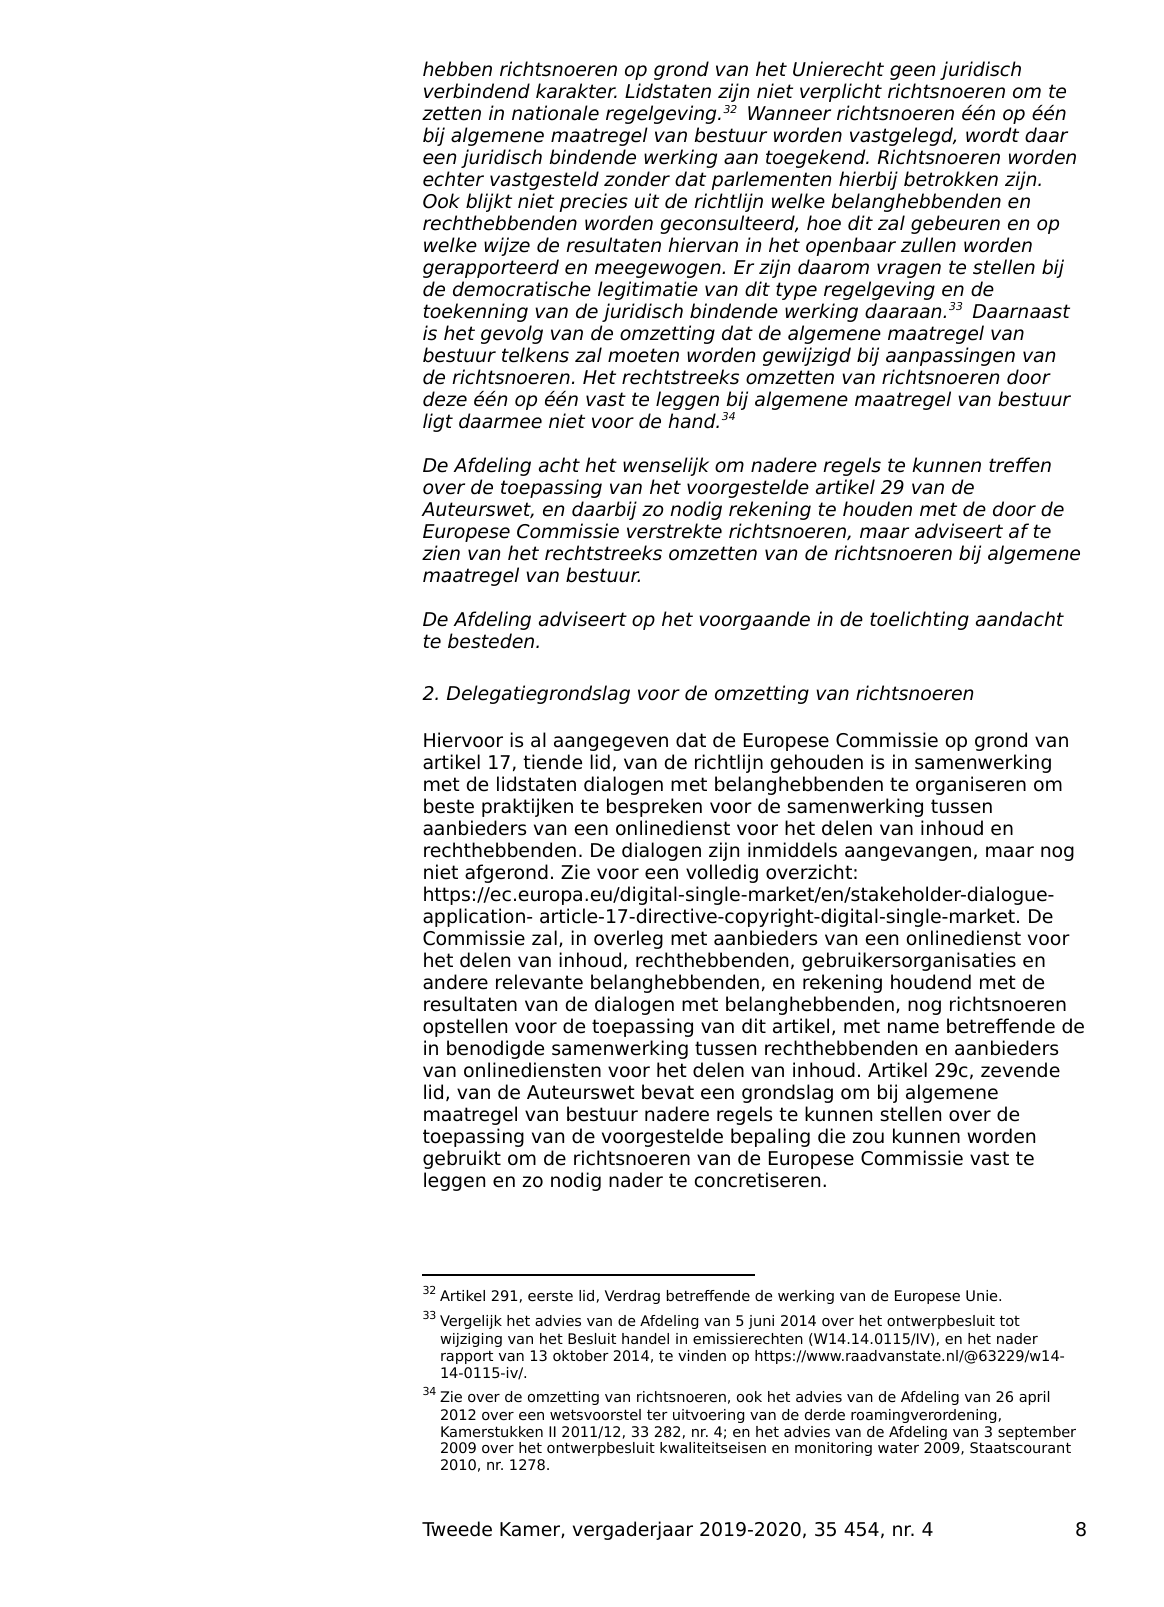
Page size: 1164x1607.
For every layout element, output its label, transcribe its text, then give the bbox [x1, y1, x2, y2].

text De Afdeling acht het wenselijk om nadere regels te kunnen treffen over de toepassing van het voorgestelde artikel 29 van de Auteurswet, en daarbij zo nodig rekening te houden met de door de Europese Commissie verstrekte richtsnoeren, maar adviseert af te zien van het rechtstreeks omzetten van de richtsnoeren bij algemene maatregel van bestuur. [422, 455, 1087, 587]
text Zie over de omzetting van richtsnoeren, ook het advies van de Afdeling van 26 april 2012 over een wetsvoorstel ter uitvoering van de derde roamingverordening, Kamerstukken II 2011/12, 33 282, nr. 4; en het advies van de Afdeling van 3 september 2009 over het ontwerpbesluit kwaliteitseisen en monitoring water 2009, Staatscourant 2010, nr. 1278. [422, 1385, 1087, 1474]
subtitle 2. Delegatiegrondslag voor de omzetting van richtsnoeren [422, 683, 1087, 705]
text Vergelijk het advies van de Afdeling van 5 juni 2014 over het ontwerpbesluit tot wijziging van het Besluit handel in emissierechten (W14.14.0115/IV), en het nader rapport van 13 oktober 2014, te vinden op https://www.raadvanstate.nl/@63229/w14-14-0115-iv/. [422, 1309, 1087, 1382]
text De Afdeling adviseert op het voorgaande in de toelichting aandacht te besteden. [422, 609, 1087, 653]
text Artikel 291, eerste lid, Verdrag betreffende de werking van de Europese Unie. [422, 1284, 1087, 1306]
text hebben richtsnoeren op grond van het Unierecht geen juridisch verbindend karakter. Lidstaten zijn niet verplicht richtsnoeren om te zetten in nationale regelgeving. Wanneer richtsnoeren één op één bij algemene maatregel van bestuur worden vastgelegd, wordt daar een juridisch bindende werking aan toegekend. Richtsnoeren worden echter vastgesteld zonder dat parlementen hierbij betrokken zijn. Ook blijkt niet precies uit de richtlijn welke belanghebbenden en rechthebbenden worden geconsulteerd, hoe dit zal gebeuren en op welke wijze de resultaten hiervan in het openbaar zullen worden gerapporteerd en meegewogen. Er zijn daarom vragen te stellen bij de democratische legitimatie van dit type regelgeving en de toekenning van de juridisch bindende werking daaraan. Daarnaast is het gevolg van de omzetting dat de algemene maatregel van bestuur telkens zal moeten worden gewijzigd bij aanpassingen van de richtsnoeren. Het rechtstreeks omzetten van richtsnoeren door deze één op één vast te leggen bij algemene maatregel van bestuur ligt daarmee niet voor de hand. [422, 59, 1087, 433]
text Hiervoor is al aangegeven dat de Europese Commissie op grond van artikel 17, tiende lid, van de richtlijn gehouden is in samenwerking met de lidstaten dialogen met belanghebbenden te organiseren om beste praktijken te bespreken voor de samenwerking tussen aanbieders van een onlinedienst voor het delen van inhoud en rechthebbenden. De dialogen zijn inmiddels aangevangen, maar nog niet afgerond. Zie voor een volledig overzicht: https://ec.europa.eu/digital-single-market/en/stakeholder-dialogue-application- article-17-directive-copyright-digital-single-market. De Commissie zal, in overleg met aanbieders van een onlinedienst voor het delen van inhoud, rechthebbenden, gebruikersorganisaties en andere relevante belanghebbenden, en rekening houdend met de resultaten van de dialogen met belanghebbenden, nog richtsnoeren opstellen voor de toepassing van dit artikel, met name betreffende de in benodigde samenwerking tussen rechthebbenden en aanbieders van onlinediensten voor het delen van inhoud. Artikel 29c, zevende lid, van de Auteurswet bevat een grondslag om bij algemene maatregel van bestuur nadere regels te kunnen stellen over de toepassing van de voorgestelde bepaling die zou kunnen worden gebruikt om de richtsnoeren van de Europese Commissie vast te leggen en zo nodig nader te concretiseren. [422, 730, 1087, 1191]
